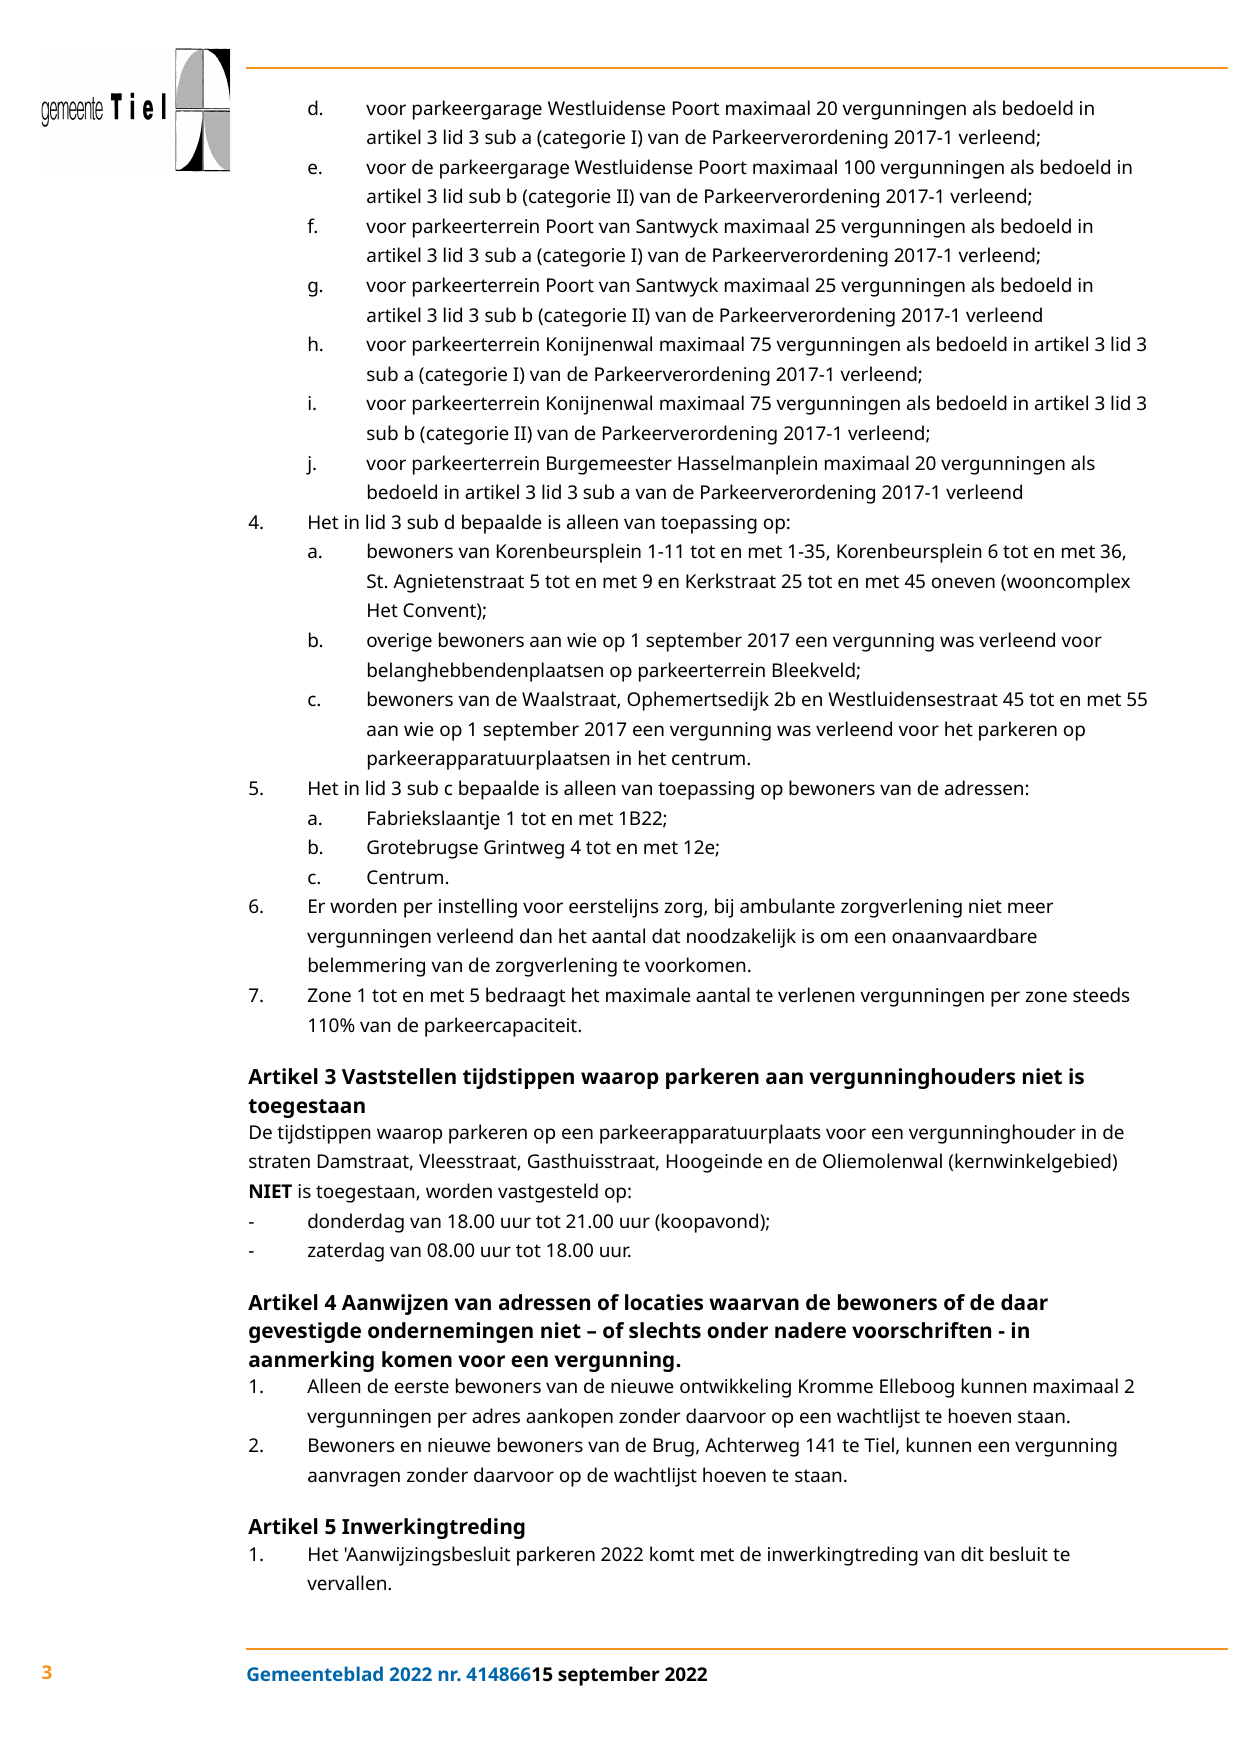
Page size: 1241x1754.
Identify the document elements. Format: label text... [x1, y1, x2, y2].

text Artikel 4 Aanwijzen van adressen of locaties waarvan de bewoners of de daar gevestigde ondernemingen niet – of slechts onder nadere voorschriften - in aanmerking komen voor een vergunning. [248, 1288, 1152, 1373]
list donderdag van 18.00 uur tot 21.00 uur (koopavond); [248, 1208, 1152, 1234]
list bewoners van Korenbeursplein 1-11 tot en met 1-35, Korenbeursplein 6 tot en met 36, St. Agnietenstraat 5 tot en met 9 en Kerkstraat 25 tot en met 45 oneven (wooncomplex Het Convent); [307, 538, 1152, 623]
list voor parkeerterrein Burgemeester Hasselmanplein maximaal 20 vergunningen als bedoeld in artikel 3 lid 3 sub a van de Parkeerverordening 2017-1 verleend [307, 450, 1152, 505]
list bewoners van de Waalstraat, Ophemertsedijk 2b en Westluidensestraat 45 tot en met 55 aan wie op 1 september 2017 een vergunning was verleend voor het parkeren op parkeerapparatuurplaatsen in het centrum. [307, 686, 1152, 771]
picture [41, 47, 231, 172]
list Het in lid 3 sub c bepaalde is alleen van toepassing op bewoners van de adressen: [248, 775, 1152, 801]
list Zone 1 tot en met 5 bedraagt het maximale aantal te verlenen vergunningen per zone steeds 110% van de parkeercapaciteit. [248, 982, 1152, 1038]
list Bewoners en nieuwe bewoners van de Brug, Achterweg 141 te Tiel, kunnen een vergunning aanvragen zonder daarvoor op de wachtlijst hoeven te staan. [248, 1432, 1152, 1488]
text Artikel 3 Vaststellen tijdstippen waarop parkeren aan vergunninghouders niet is toegestaan [248, 1062, 1152, 1119]
list Fabriekslaantje 1 tot en met 1B22; [307, 805, 1152, 831]
list Het 'Aanwijzingsbesluit parkeren 2022 komt met de inwerkingtreding van dit besluit te vervallen. [248, 1541, 1152, 1596]
list voor parkeergarage Westluidense Poort maximaal 20 vergunningen als bedoeld in artikel 3 lid 3 sub a (categorie I) van de Parkeerverordening 2017-1 verleend; [307, 95, 1152, 150]
list overige bewoners aan wie op 1 september 2017 een vergunning was verleend voor belanghebbendenplaatsen op parkeerterrein Bleekveld; [307, 627, 1152, 683]
list voor parkeerterrein Konijnenwal maximaal 75 vergunningen als bedoeld in artikel 3 lid 3 sub a (categorie I) van de Parkeerverordening 2017-1 verleend; [307, 331, 1152, 387]
list Het in lid 3 sub d bepaalde is alleen van toepassing op: [248, 509, 1152, 535]
list voor de parkeergarage Westluidense Poort maximaal 100 vergunningen als bedoeld in artikel 3 lid sub b (categorie II) van de Parkeerverordening 2017-1 verleend; [307, 154, 1152, 209]
text Artikel 5 Inwerkingtreding [248, 1512, 1152, 1541]
list zaterdag van 08.00 uur tot 18.00 uur. [248, 1237, 1152, 1263]
text De tijdstippen waarop parkeren op een parkeerapparatuurplaats voor een vergunninghouder in de straten Damstraat, Vleesstraat, Gasthuisstraat, Hoogeinde en de Oliemolenwal (kernwinkelgebied) NIET is toegestaan, worden vastgesteld op: [248, 1119, 1152, 1204]
list Er worden per instelling voor eerstelijns zorg, bij ambulante zorgverlening niet meer vergunningen verleend dan het aantal dat noodzakelijk is om een onaanvaardbare belemmering van de zorgverlening te voorkomen. [248, 893, 1152, 978]
list Centrum. [307, 864, 1152, 890]
list Alleen de eerste bewoners van de nieuwe ontwikkeling Kromme Elleboog kunnen maximaal 2 vergunningen per adres aankopen zonder daarvoor op een wachtlijst te hoeven staan. [248, 1373, 1152, 1428]
list voor parkeerterrein Konijnenwal maximaal 75 vergunningen als bedoeld in artikel 3 lid 3 sub b (categorie II) van de Parkeerverordening 2017-1 verleend; [307, 391, 1152, 446]
list voor parkeerterrein Poort van Santwyck maximaal 25 vergunningen als bedoeld in artikel 3 lid 3 sub b (categorie II) van de Parkeerverordening 2017-1 verleend [307, 272, 1152, 328]
list voor parkeerterrein Poort van Santwyck maximaal 25 vergunningen als bedoeld in artikel 3 lid 3 sub a (categorie I) van de Parkeerverordening 2017-1 verleend; [307, 213, 1152, 268]
list Grotebrugse Grintweg 4 tot en met 12e; [307, 834, 1152, 860]
